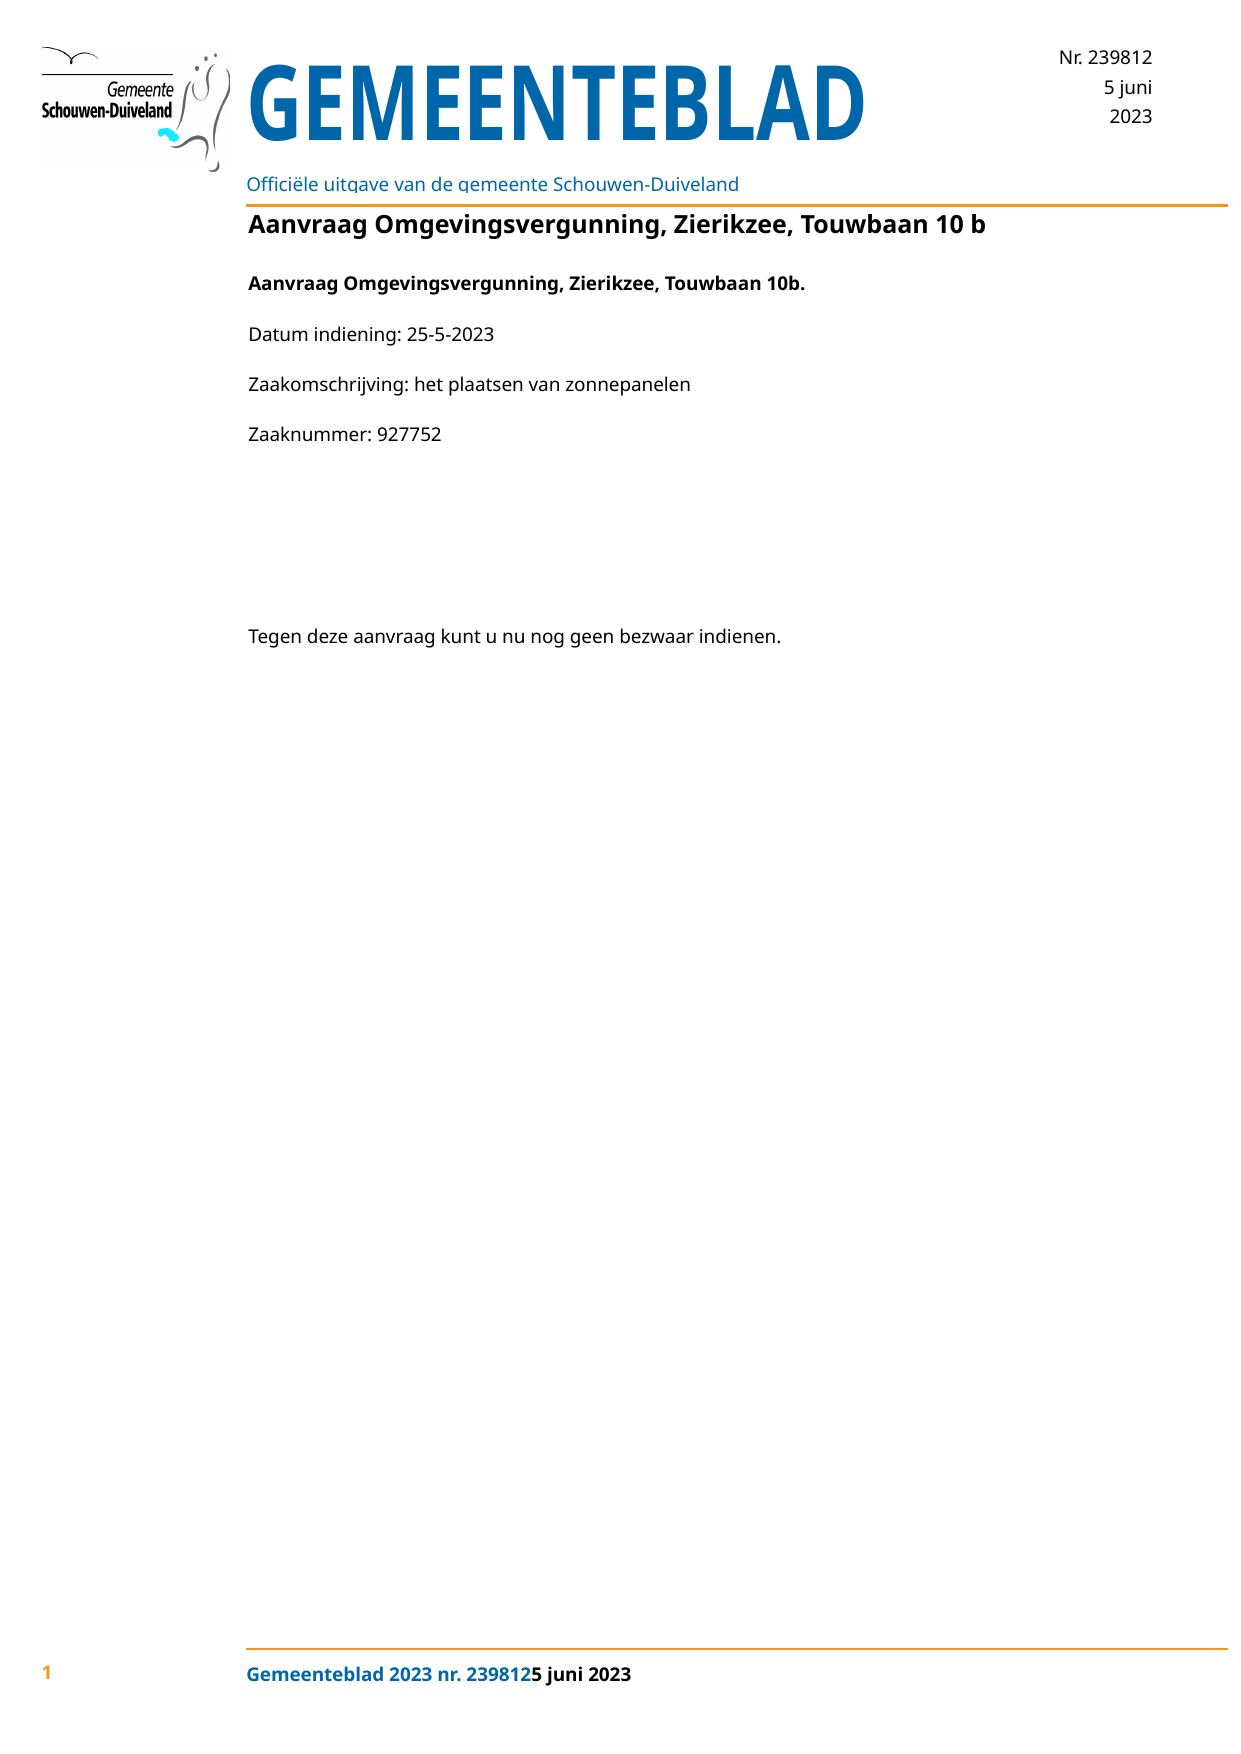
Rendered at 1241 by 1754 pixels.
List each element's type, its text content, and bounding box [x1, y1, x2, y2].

text Tegen deze aanvraag kunt u nu nog geen bezwaar indienen. [248, 623, 1152, 649]
picture [41, 47, 231, 172]
text Aanvraag Omgevingsvergunning, Zierikzee, Touwbaan 10 b [248, 207, 1152, 241]
text Datum indiening: 25-5-2023 [248, 321, 1152, 346]
text Zaaknummer: 927752 [248, 422, 1152, 447]
text Aanvraag Omgevingsvergunning, Zierikzee, Touwbaan 10b. [248, 270, 1152, 296]
text Zaakomschrijving: het plaatsen van zonnepanelen [248, 371, 1152, 397]
